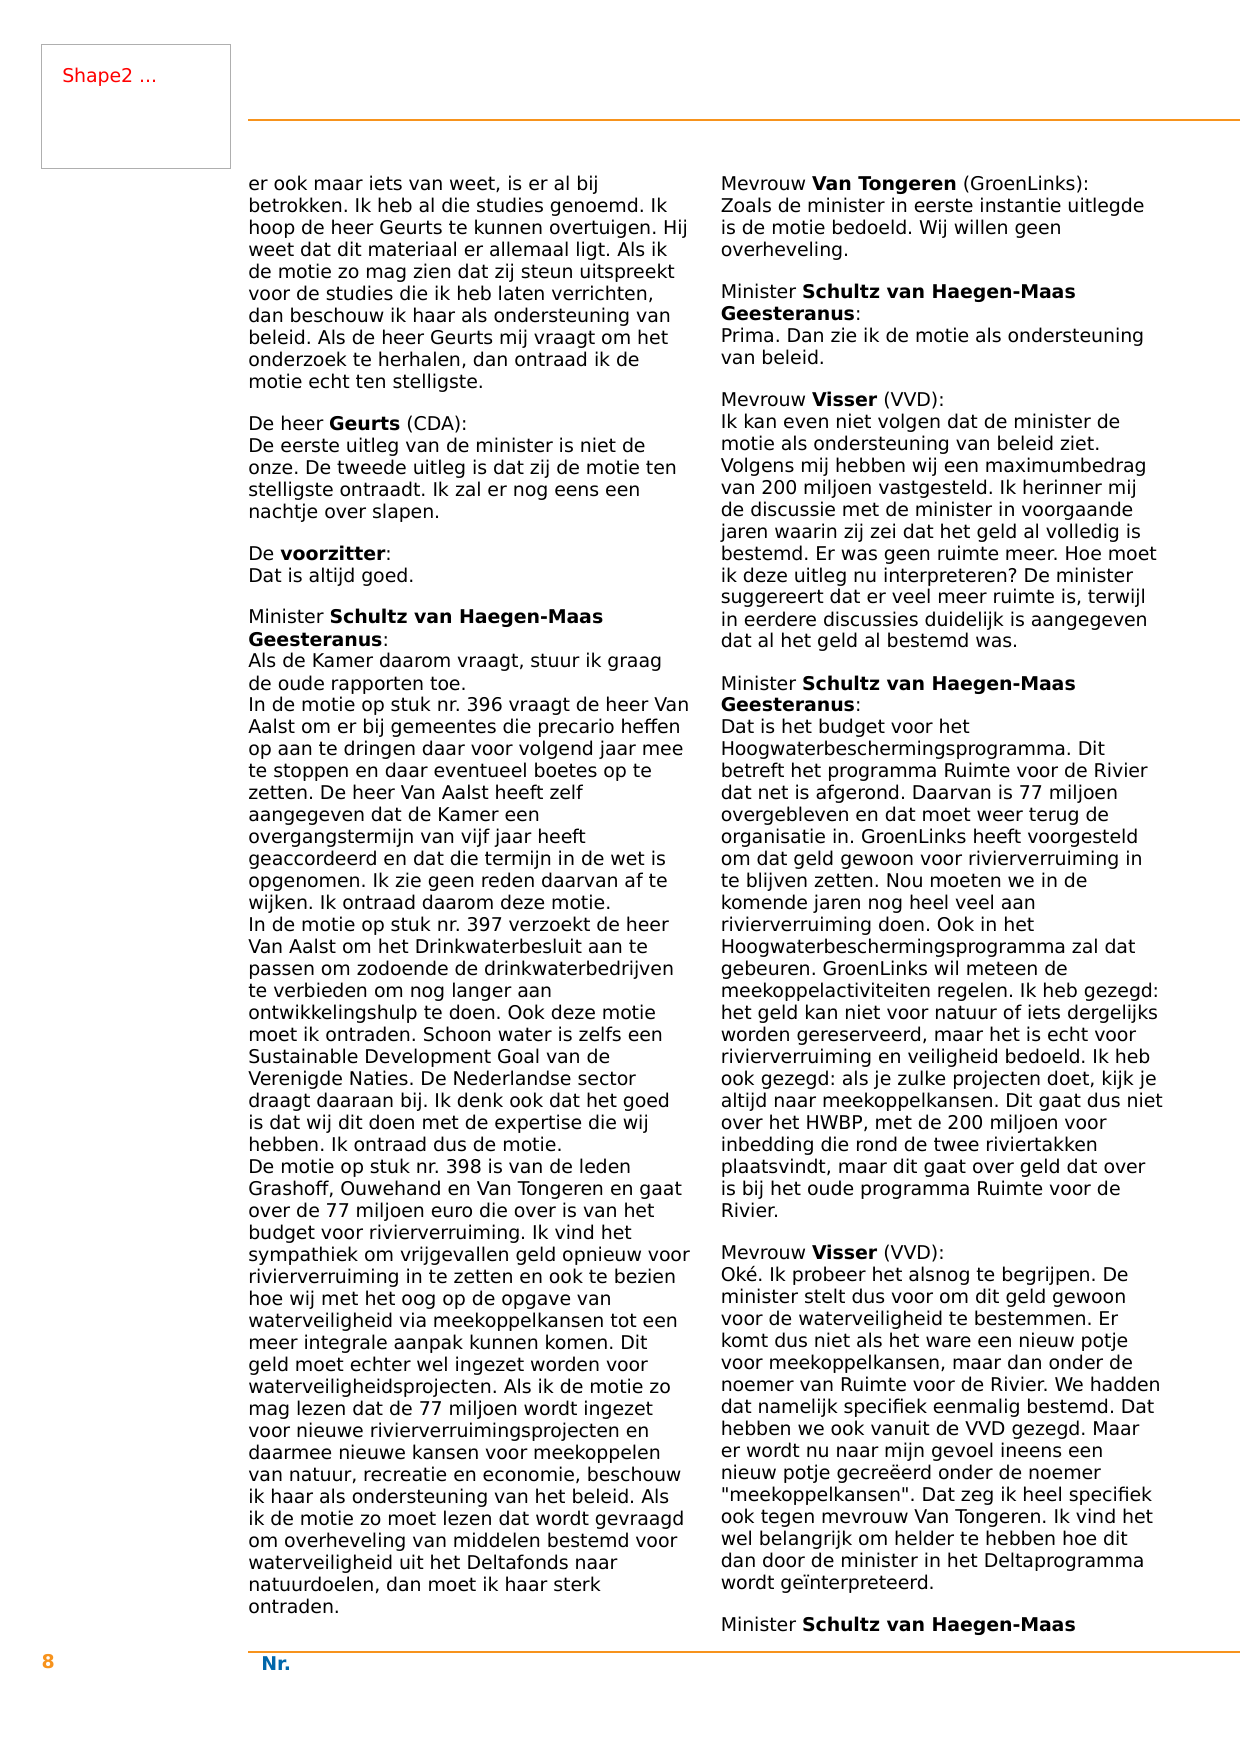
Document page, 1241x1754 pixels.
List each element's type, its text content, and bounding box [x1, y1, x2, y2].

text De voorzitter: [248, 542, 691, 564]
text Oké. Ik probeer het alsnog te begrijpen. De minister stelt dus voor om dit geld gewoon voor de waterveiligheid te bestemmen. Er komt dus niet als het ware een nieuw potje voor meekoppelkansen, maar dan onder de noemer van Ruimte voor de Rivier. We hadden dat namelijk specifiek eenmalig bestemd. Dat hebben we ook vanuit de VVD gezegd. Maar er wordt nu naar mijn gevoel ineens een nieuw potje gecreëerd onder de noemer "meekoppelkansen". Dat zeg ik heel specifiek ook tegen mevrouw Van Tongeren. Ik vind het wel belangrijk om helder te hebben hoe dit dan door de minister in het Deltaprogramma wordt geïnterpreteerd. [721, 1264, 1163, 1593]
text Zoals de minister in eerste instantie uitlegde is de motie bedoeld. Wij willen geen overheveling. [721, 195, 1163, 261]
text Ik kan even niet volgen dat de minister de motie als ondersteuning van beleid ziet. Volgens mij hebben wij een maximumbedrag van 200 miljoen vastgesteld. Ik herinner mij de discussie met de minister in voorgaande jaren waarin zij zei dat het geld al volledig is bestemd. Er was geen ruimte meer. Hoe moet ik deze uitleg nu interpreteren? De minister suggereert dat er veel meer ruimte is, terwijl in eerdere discussies duidelijk is aangegeven dat al het geld al bestemd was. [721, 411, 1163, 652]
text In de motie op stuk nr. 396 vraagt de heer Van Aalst om er bij gemeentes die precario heffen op aan te dringen daar voor volgend jaar mee te stoppen en daar eventueel boetes op te zetten. De heer Van Aalst heeft zelf aangegeven dat de Kamer een overgangstermijn van vijf jaar heeft geaccordeerd en dat die termijn in de wet is opgenomen. Ik zie geen reden daarvan af te wijken. Ik ontraad daarom deze motie. [248, 694, 691, 914]
text er ook maar iets van weet, is er al bij betrokken. Ik heb al die studies genoemd. Ik hoop de heer Geurts te kunnen overtuigen. Hij weet dat dit materiaal er allemaal ligt. Als ik de motie zo mag zien dat zij steun uitspreekt voor de studies die ik heb laten verrichten, dan beschouw ik haar als ondersteuning van beleid. Als de heer Geurts mij vraagt om het onderzoek te herhalen, dan ontraad ik de motie echt ten stelligste. [248, 173, 691, 393]
text De motie op stuk nr. 398 is van de leden Grashoff, Ouwehand en Van Tongeren en gaat over de 77 miljoen euro die over is van het budget voor rivierverruiming. Ik vind het sympathiek om vrijgevallen geld opnieuw voor rivierverruiming in te zetten en ook te bezien hoe wij met het oog op de opgave van waterveiligheid via meekoppelkansen tot een meer integrale aanpak kunnen komen. Dit geld moet echter wel ingezet worden voor waterveiligheidsprojecten. Als ik de motie zo mag lezen dat de 77 miljoen wordt ingezet voor nieuwe rivierverruimingsprojecten en daarmee nieuwe kansen voor meekoppelen van natuur, recreatie en economie, beschouw ik haar als ondersteuning van het beleid. Als ik de motie zo moet lezen dat wordt gevraagd om overheveling van middelen bestemd voor waterveiligheid uit het Deltafonds naar natuurdoelen, dan moet ik haar sterk ontraden. [248, 1156, 691, 1617]
text Mevrouw Van Tongeren (GroenLinks): [721, 173, 1163, 195]
text Prima. Dan zie ik de motie als ondersteuning van beleid. [721, 325, 1163, 369]
text Dat is altijd goed. [248, 564, 691, 586]
text In de motie op stuk nr. 397 verzoekt de heer Van Aalst om het Drinkwaterbesluit aan te passen om zodoende de drinkwaterbedrijven te verbieden om nog langer aan ontwikkelingshulp te doen. Ook deze motie moet ik ontraden. Schoon water is zelfs een Sustainable Development Goal van de Verenigde Naties. De Nederlandse sector draagt daaraan bij. Ik denk ook dat het goed is dat wij dit doen met de expertise die wij hebben. Ik ontraad dus de motie. [248, 914, 691, 1156]
text Dat is het budget voor het Hoogwaterbeschermingsprogramma. Dit betreft het programma Ruimte voor de Rivier dat net is afgerond. Daarvan is 77 miljoen overgebleven en dat moet weer terug de organisatie in. GroenLinks heeft voorgesteld om dat geld gewoon voor rivierverruiming in te blijven zetten. Nou moeten we in de komende jaren nog heel veel aan rivierverruiming doen. Ook in het Hoogwaterbeschermingsprogramma zal dat gebeuren. GroenLinks wil meteen de meekoppelactiviteiten regelen. Ik heb gezegd: het geld kan niet voor natuur of iets dergelijks worden gereserveerd, maar het is echt voor rivierverruiming en veiligheid bedoeld. Ik heb ook gezegd: als je zulke projecten doet, kijk je altijd naar meekoppelkansen. Dit gaat dus niet over het HWBP, met de 200 miljoen voor inbedding die rond de twee riviertakken plaatsvindt, maar dit gaat over geld dat over is bij het oude programma Ruimte voor de Rivier. [721, 716, 1163, 1222]
text Minister Schultz van Haegen-Maas Geesteranus: [721, 281, 1163, 325]
text Minister Schultz van Haegen-Maas [721, 1613, 1163, 1636]
text Mevrouw Visser (VVD): [721, 389, 1163, 411]
text Minister Schultz van Haegen-Maas Geesteranus: [248, 606, 691, 650]
text De heer Geurts (CDA): [248, 413, 691, 434]
text Als de Kamer daarom vraagt, stuur ik graag de oude rapporten toe. [248, 650, 691, 694]
text De eerste uitleg van de minister is niet de onze. De tweede uitleg is dat zij de motie ten stelligste ontraadt. Ik zal er nog eens een nachtje over slapen. [248, 434, 691, 522]
text Mevrouw Visser (VVD): [721, 1242, 1163, 1264]
text Minister Schultz van Haegen-Maas Geesteranus: [721, 672, 1163, 716]
